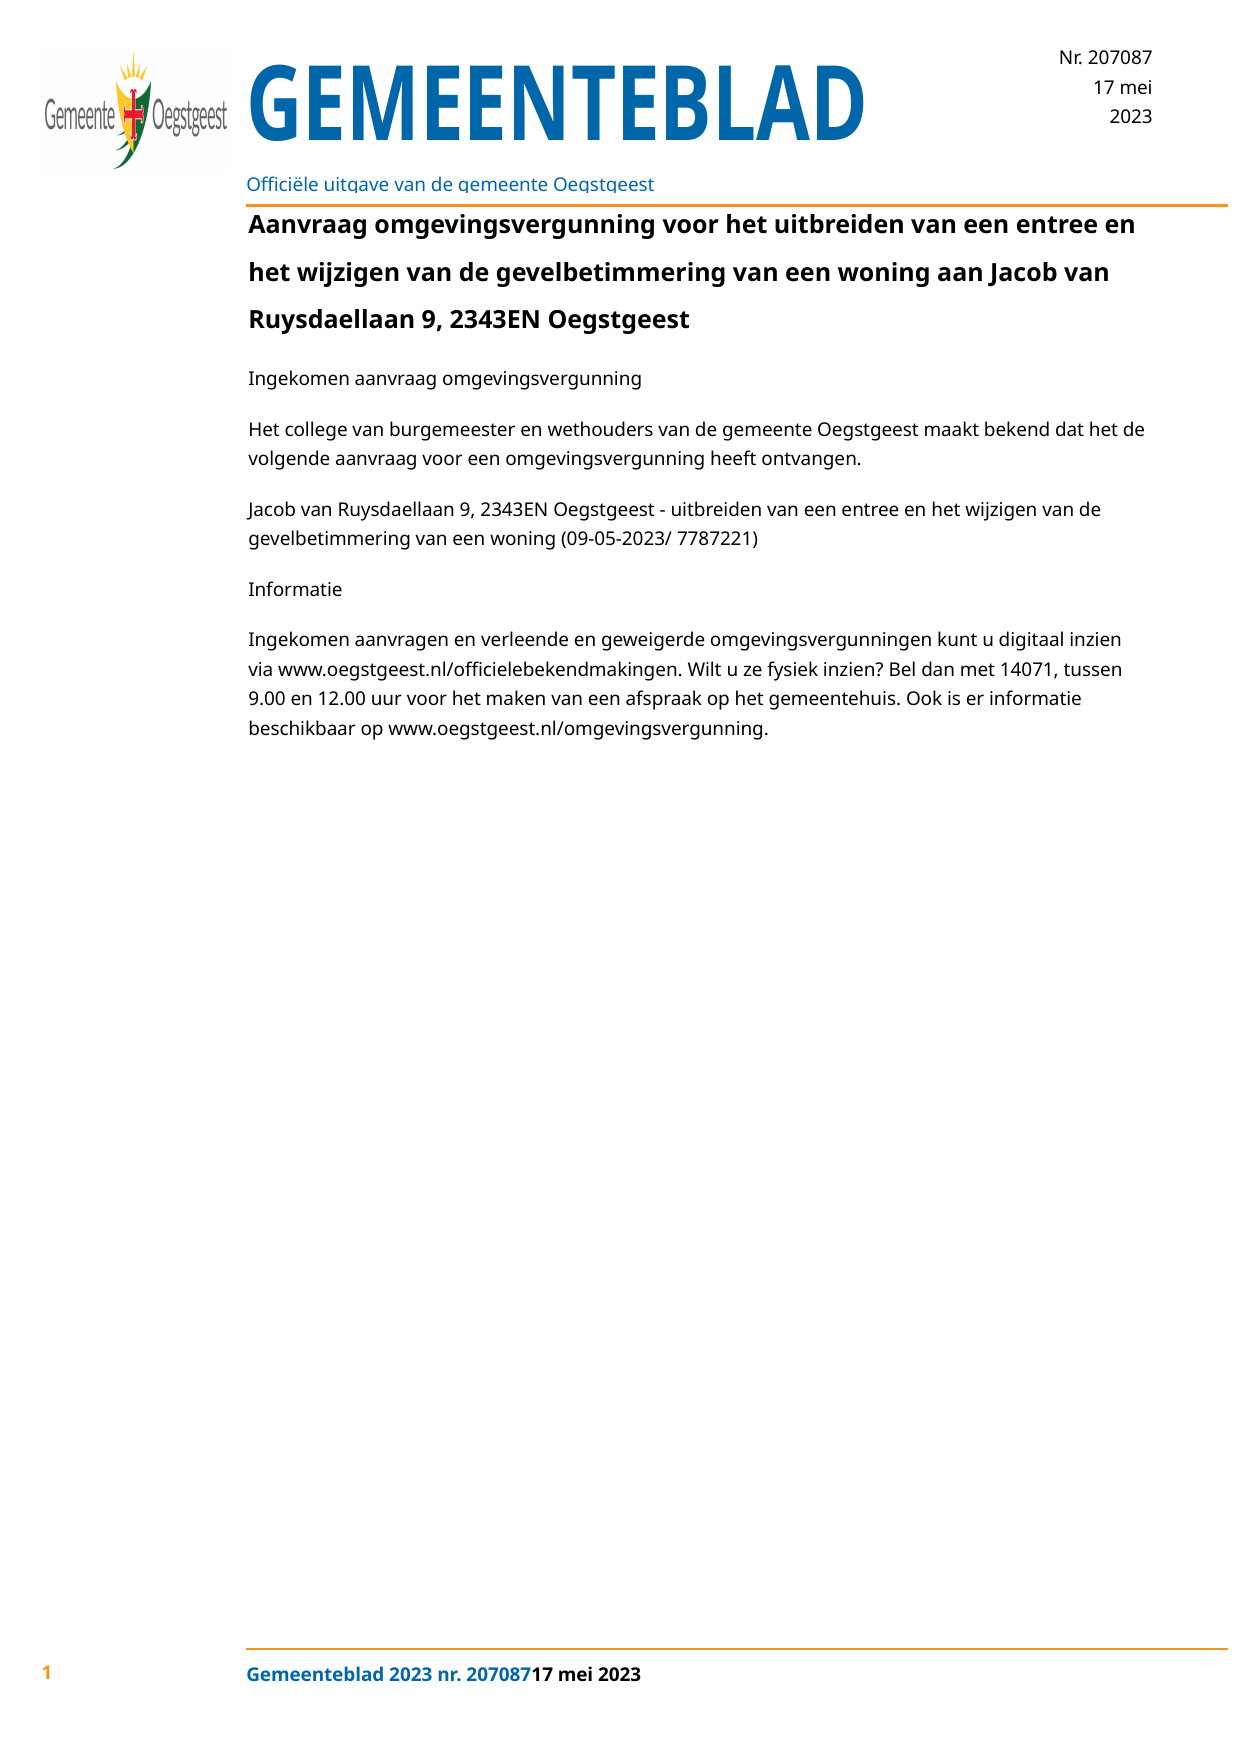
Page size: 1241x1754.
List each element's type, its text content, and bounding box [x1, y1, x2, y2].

text Ingekomen aanvraag omgevingsvergunning [248, 366, 1152, 391]
text Ingekomen aanvragen en verleende en geweigerde omgevingsvergunningen kunt u digitaal inzien via www.oegstgeest.nl/officielebekendmakingen. Wilt u ze fysiek inzien? Bel dan met 14071, tussen 9.00 en 12.00 uur voor het maken van een afspraak op het gemeentehuis. Ook is er informatie beschikbaar op www.oegstgeest.nl/omgevingsvergunning. [248, 626, 1152, 741]
picture [41, 47, 231, 172]
text Informatie [248, 576, 1152, 602]
text Het college van burgemeester en wethouders van de gemeente Oegstgeest maakt bekend dat het de volgende aanvraag voor een omgevingsvergunning heeft ontvangen. [248, 416, 1152, 471]
text Aanvraag omgevingsvergunning voor het uitbreiden van een entree en het wijzigen van de gevelbetimmering van een woning aan Jacob van Ruysdaellaan 9, 2343EN Oegstgeest [248, 207, 1152, 336]
text Jacob van Ruysdaellaan 9, 2343EN Oegstgeest - uitbreiden van een entree en het wijzigen van de gevelbetimmering van een woning (09-05-2023/ 7787221) [248, 496, 1152, 551]
